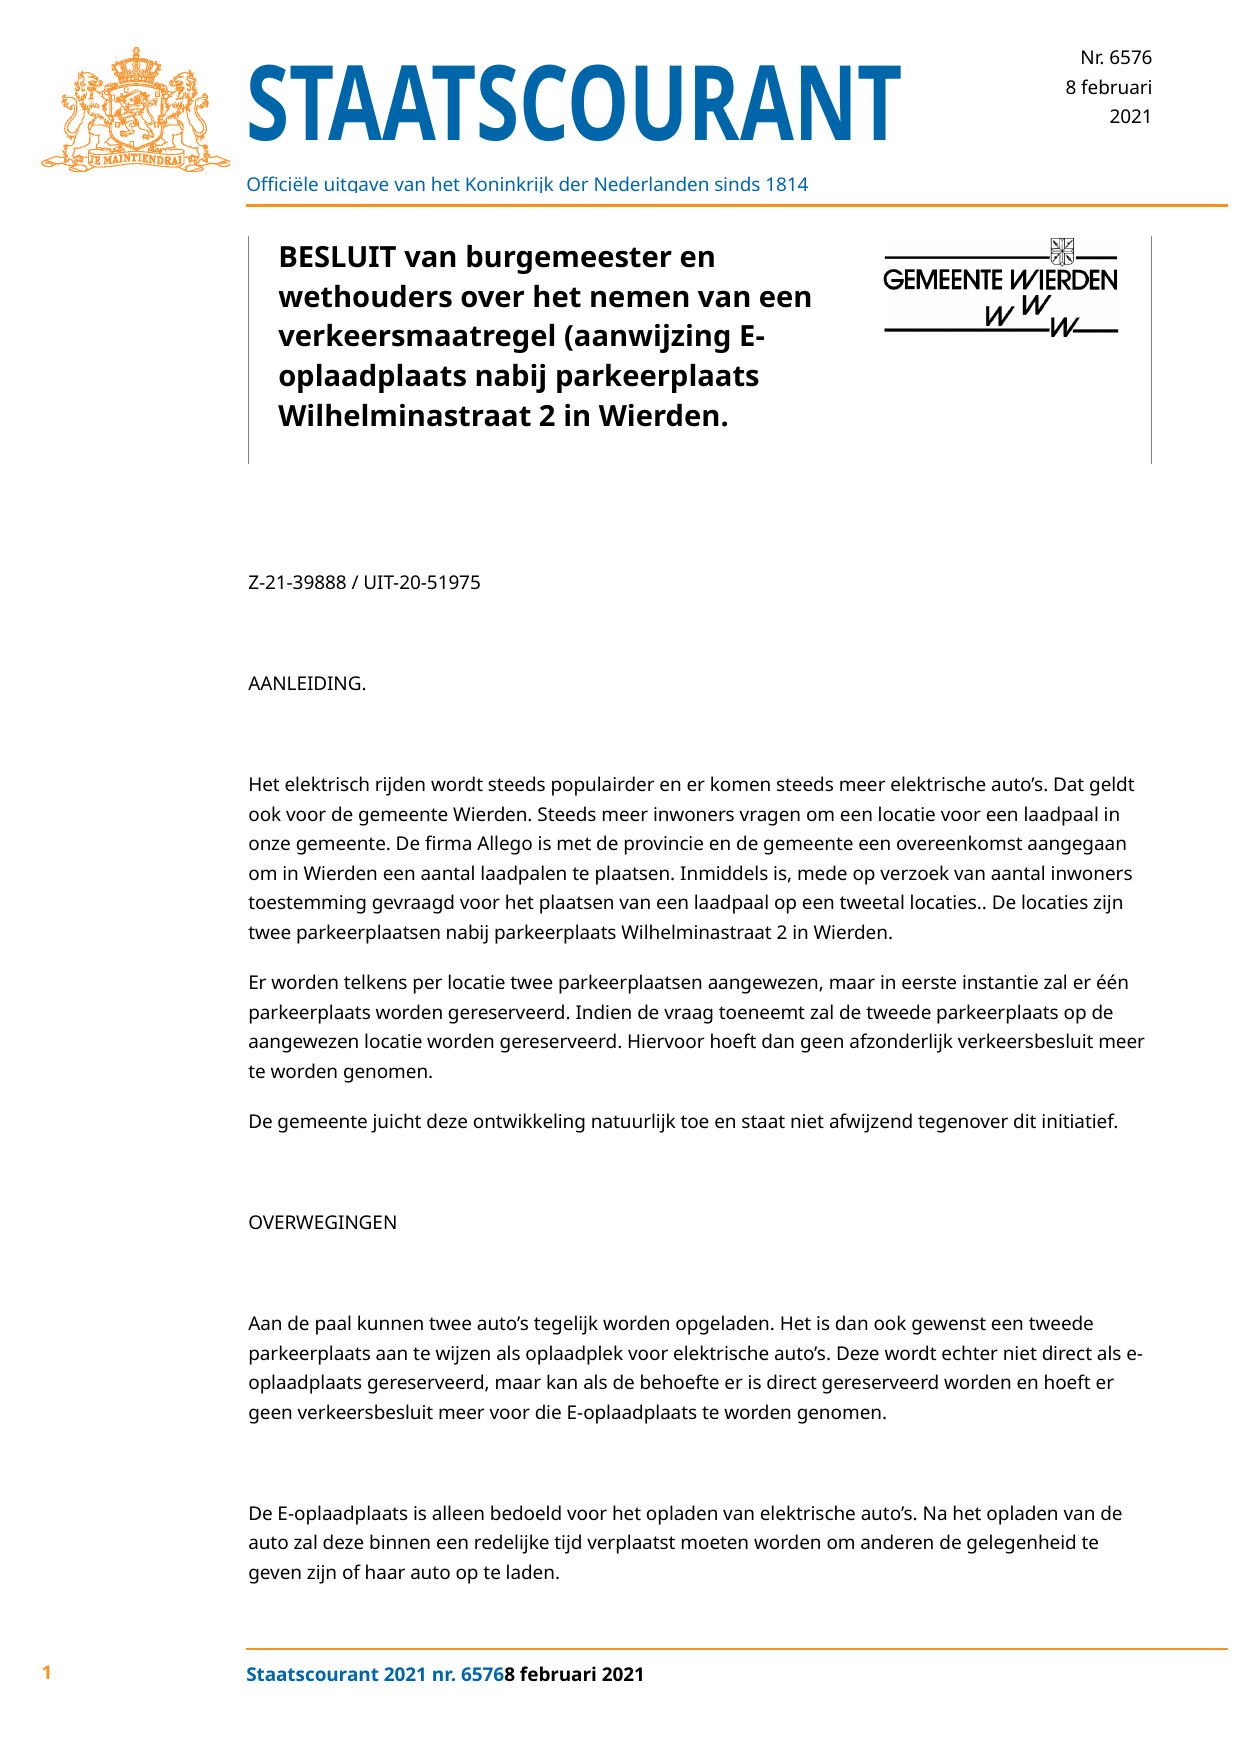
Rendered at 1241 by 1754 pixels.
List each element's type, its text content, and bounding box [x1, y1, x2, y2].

text AANLEIDING. [248, 670, 1152, 696]
text Aan de paal kunnen twee auto’s tegelijk worden opgeladen. Het is dan ook gewenst een tweede parkeerplaats aan te wijzen als oplaadplek voor elektrische auto’s. Deze wordt echter niet direct als e-oplaadplaats gereserveerd, maar kan als de behoefte er is direct gereserveerd worden en hoeft er geen verkeersbesluit meer voor die E-oplaadplaats te worden genomen. [248, 1310, 1152, 1425]
picture [882, 236, 1119, 338]
text Er worden telkens per locatie twee parkeerplaatsen aangewezen, maar in eerste instantie zal er één parkeerplaats worden gereserveerd. Indien de vraag toeneemt zal de tweede parkeerplaats op de aangewezen locatie worden gereserveerd. Hiervoor hoeft dan geen afzonderlijk verkeersbesluit meer te worden genomen. [248, 969, 1152, 1084]
table_header BESLUIT van burgemeester en wethouders over het nemen van een verkeersmaatregel (aanwijzing E-oplaadplaats nabij parkeerplaats Wilhelminastraat 2 in Wierden. [249, 236, 850, 464]
text De gemeente juicht deze ontwikkeling natuurlijk toe en staat niet afwijzend tegenover dit initiatief. [248, 1109, 1152, 1134]
text OVERWEGINGEN [248, 1209, 1152, 1235]
text Het elektrisch rijden wordt steeds populairder en er komen steeds meer elektrische auto’s. Dat geldt ook voor de gemeente Wierden. Steeds meer inwoners vragen om een locatie voor een laadpaal in onze gemeente. De firma Allego is met de provincie en de gemeente een overeenkomst aangegaan om in Wierden een aantal laadpalen te plaatsen. Inmiddels is, mede op verzoek van aantal inwoners toestemming gevraagd voor het plaatsen van een laadpaal op een tweetal locaties.. De locaties zijn twee parkeerplaatsen nabij parkeerplaats Wilhelminastraat 2 in Wierden. [248, 771, 1152, 945]
text De E-oplaadplaats is alleen bedoeld voor het opladen van elektrische auto’s. Na het opladen van de auto zal deze binnen een redelijke tijd verplaatst moeten worden om anderen de gelegenheid te geven zijn of haar auto op te laden. [248, 1500, 1152, 1585]
table_header [850, 236, 1151, 464]
text Z-21-39888 / UIT-20-51975 [248, 569, 1152, 595]
picture [41, 47, 231, 172]
